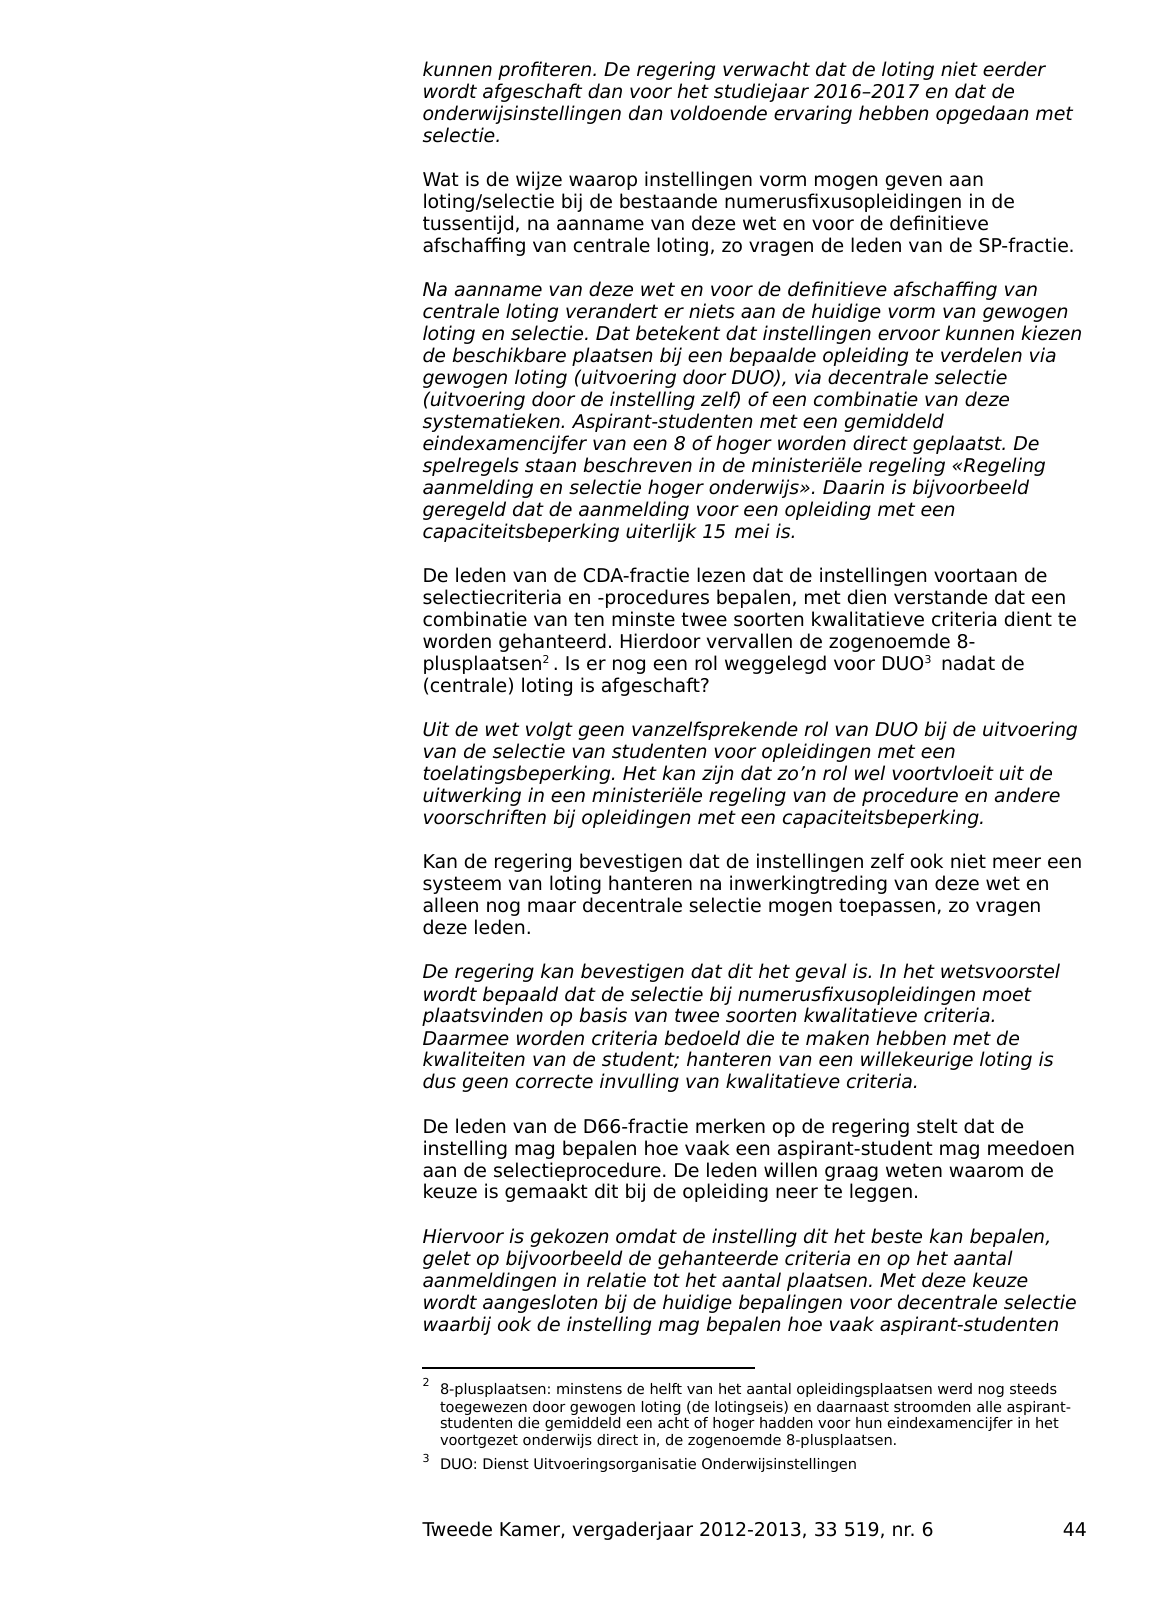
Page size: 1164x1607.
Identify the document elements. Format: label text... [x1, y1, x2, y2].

text Uit de wet volgt geen vanzelfsprekende rol van DUO bij de uitvoering van de selectie van studenten voor opleidingen met een toelatingsbeperking. Het kan zijn dat zo’n rol wel voortvloeit uit de uitwerking in een ministeriële regeling van de procedure en andere voorschriften bij opleidingen met een capaciteitsbeperking. [422, 719, 1087, 829]
text Hiervoor is gekozen omdat de instelling dit het beste kan bepalen, gelet op bijvoorbeeld de gehanteerde criteria en op het aantal aanmeldingen in relatie tot het aantal plaatsen. Met deze keuze wordt aangesloten bij de huidige bepalingen voor decentrale selectie waarbij ook de instelling mag bepalen hoe vaak aspirant-studenten [422, 1226, 1087, 1336]
text De leden van de CDA-fractie lezen dat de instellingen voortaan de selectiecriteria en -procedures bepalen, met dien verstande dat een combinatie van ten minste twee soorten kwalitatieve criteria dient te worden gehanteerd. Hierdoor vervallen de zogenoemde 8-plusplaatsen. Is er nog een rol weggelegd voor DUO nadat de (centrale) loting is afgeschaft? [422, 565, 1087, 697]
text Na aanname van deze wet en voor de definitieve afschaffing van centrale loting verandert er niets aan de huidige vorm van gewogen loting en selectie. Dat betekent dat instellingen ervoor kunnen kiezen de beschikbare plaatsen bij een bepaalde opleiding te verdelen via gewogen loting (uitvoering door DUO), via decentrale selectie (uitvoering door de instelling zelf) of een combinatie van deze systematieken. Aspirant-studenten met een gemiddeld eindexamencijfer van een 8 of hoger worden direct geplaatst. De spelregels staan beschreven in de ministeriële regeling «Regeling aanmelding en selectie hoger onderwijs». Daarin is bijvoorbeeld geregeld dat de aanmelding voor een opleiding met een capaciteitsbeperking uiterlijk 15 mei is. [422, 279, 1087, 543]
text De leden van de D66-fractie merken op de regering stelt dat de instelling mag bepalen hoe vaak een aspirant-student mag meedoen aan de selectieprocedure. De leden willen graag weten waarom de keuze is gemaakt dit bij de opleiding neer te leggen. [422, 1116, 1087, 1203]
text Kan de regering bevestigen dat de instellingen zelf ook niet meer een systeem van loting hanteren na inwerkingtreding van deze wet en alleen nog maar decentrale selectie mogen toepassen, zo vragen deze leden. [422, 851, 1087, 939]
text 8-plusplaatsen: minstens de helft van het aantal opleidingsplaatsen werd nog steeds toegewezen door gewogen loting (de lotingseis) en daarnaast stroomden alle aspirant-studenten die gemiddeld een acht of hoger hadden voor hun eindexamencijfer in het voortgezet onderwijs direct in, de zogenoemde 8-plusplaatsen. [422, 1377, 1087, 1449]
text DUO: Dienst Uitvoeringsorganisatie Onderwijsinstellingen [422, 1452, 1087, 1474]
text kunnen profiteren. De regering verwacht dat de loting niet eerder wordt afgeschaft dan voor het studiejaar 2016–2017 en dat de onderwijsinstellingen dan voldoende ervaring hebben opgedaan met selectie. [422, 59, 1087, 147]
text De regering kan bevestigen dat dit het geval is. In het wetsvoorstel wordt bepaald dat de selectie bij numerusfixusopleidingen moet plaatsvinden op basis van twee soorten kwalitatieve criteria. Daarmee worden criteria bedoeld die te maken hebben met de kwaliteiten van de student; hanteren van een willekeurige loting is dus geen correcte invulling van kwalitatieve criteria. [422, 961, 1087, 1093]
text Wat is de wijze waarop instellingen vorm mogen geven aan loting/selectie bij de bestaande numerusfixusopleidingen in de tussentijd, na aanname van deze wet en voor de definitieve afschaffing van centrale loting, zo vragen de leden van de SP-fractie. [422, 169, 1087, 257]
